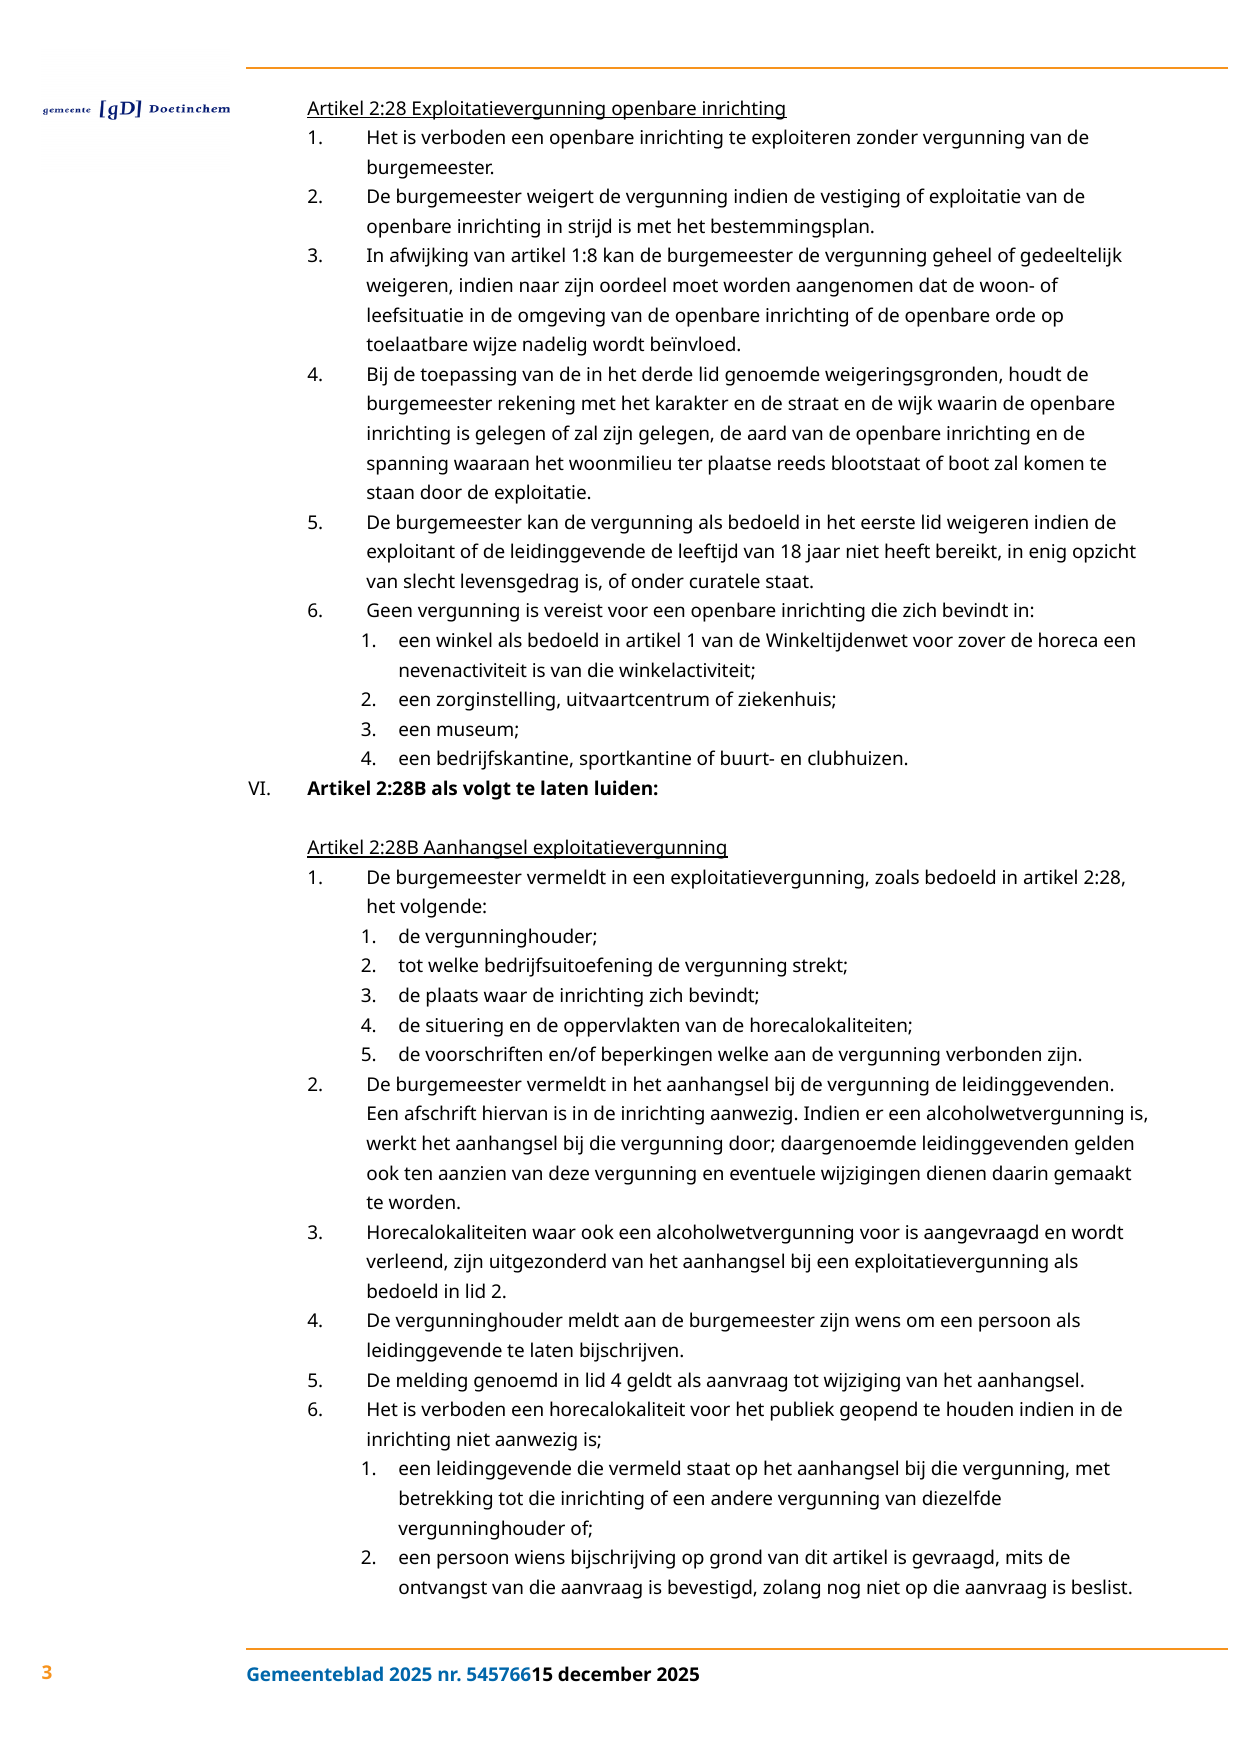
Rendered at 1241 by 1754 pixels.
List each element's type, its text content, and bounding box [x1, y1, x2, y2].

list De burgemeester vermeldt in een exploitatievergunning, zoals bedoeld in artikel 2:28, het volgende: [307, 864, 1152, 919]
list In afwijking van artikel 1:8 kan de burgemeester de vergunning geheel of gedeeltelijk weigeren, indien naar zijn oordeel moet worden aangenomen dat de woon- of leefsituatie in de omgeving van de openbare inrichting of de openbare orde op toelaatbare wijze nadelig wordt beïnvloed. [307, 243, 1152, 357]
list de situering en de oppervlakten van de horecalokaliteiten; [361, 1012, 1152, 1038]
list tot welke bedrijfsuitoefening de vergunning strekt; [361, 953, 1152, 978]
list een winkel als bedoeld in artikel 1 van de Winkeltijdenwet voor zover de horeca een nevenactiviteit is van die winkelactiviteit; [361, 627, 1152, 683]
picture [41, 47, 231, 172]
list Artikel 2:28 Exploitatievergunning openbare inrichting [248, 95, 1152, 121]
list Het is verboden een horecalokaliteit voor het publiek geopend te houden indien in de inrichting niet aanwezig is; [307, 1396, 1152, 1452]
list Horecalokaliteiten waar ook een alcoholwetvergunning voor is aangevraagd en wordt verleend, zijn uitgezonderd van het aanhangsel bij een exploitatievergunning als bedoeld in lid 2. [307, 1219, 1152, 1304]
list Geen vergunning is vereist voor een openbare inrichting die zich bevindt in: [307, 598, 1152, 623]
list de vergunninghouder; [361, 923, 1152, 949]
list De burgemeester vermeldt in het aanhangsel bij de vergunning de leidinggevenden. Een afschrift hiervan is in de inrichting aanwezig. Indien er een alcoholwetvergunning is, werkt het aanhangsel bij die vergunning door; daargenoemde leidinggevenden gelden ook ten aanzien van deze vergunning en eventuele wijzigingen dienen daarin gemaakt te worden. [307, 1071, 1152, 1215]
list De burgemeester weigert de vergunning indien de vestiging of exploitatie van de openbare inrichting in strijd is met het bestemmingsplan. [307, 183, 1152, 239]
list de plaats waar de inrichting zich bevindt; [361, 982, 1152, 1008]
list Het is verboden een openbare inrichting te exploiteren zonder vergunning van de burgemeester. [307, 124, 1152, 180]
list de voorschriften en/of beperkingen welke aan de vergunning verbonden zijn. [361, 1041, 1152, 1067]
list De melding genoemd in lid 4 geldt als aanvraag tot wijziging van het aanhangsel. [307, 1367, 1152, 1393]
list een zorginstelling, uitvaartcentrum of ziekenhuis; [361, 686, 1152, 712]
list een museum; [361, 716, 1152, 742]
list De burgemeester kan de vergunning als bedoeld in het eerste lid weigeren indien de exploitant of de leidinggevende de leeftijd van 18 jaar niet heeft bereikt, in enig opzicht van slecht levensgedrag is, of onder curatele staat. [307, 509, 1152, 594]
list een persoon wiens bijschrijving op grond van dit artikel is gevraagd, mits de ontvangst van die aanvraag is bevestigd, zolang nog niet op die aanvraag is beslist. [361, 1544, 1152, 1600]
list Artikel 2:28B Aanhangsel exploitatievergunning [248, 834, 1152, 860]
list een leidinggevende die vermeld staat op het aanhangsel bij die vergunning, met betrekking tot die inrichting of een andere vergunning van diezelfde vergunninghouder of; [361, 1456, 1152, 1541]
list Bij de toepassing van de in het derde lid genoemde weigeringsgronden, houdt de burgemeester rekening met het karakter en de straat en de wijk waarin de openbare inrichting is gelegen of zal zijn gelegen, de aard van de openbare inrichting en de spanning waaraan het woonmilieu ter plaatse reeds blootstaat of boot zal komen te staan door de exploitatie. [307, 361, 1152, 505]
list een bedrijfskantine, sportkantine of buurt- en clubhuizen. [361, 746, 1152, 771]
list De vergunninghouder meldt aan de burgemeester zijn wens om een persoon als leidinggevende te laten bijschrijven. [307, 1308, 1152, 1363]
list Artikel 2:28B als volgt te laten luiden: [248, 775, 1152, 801]
